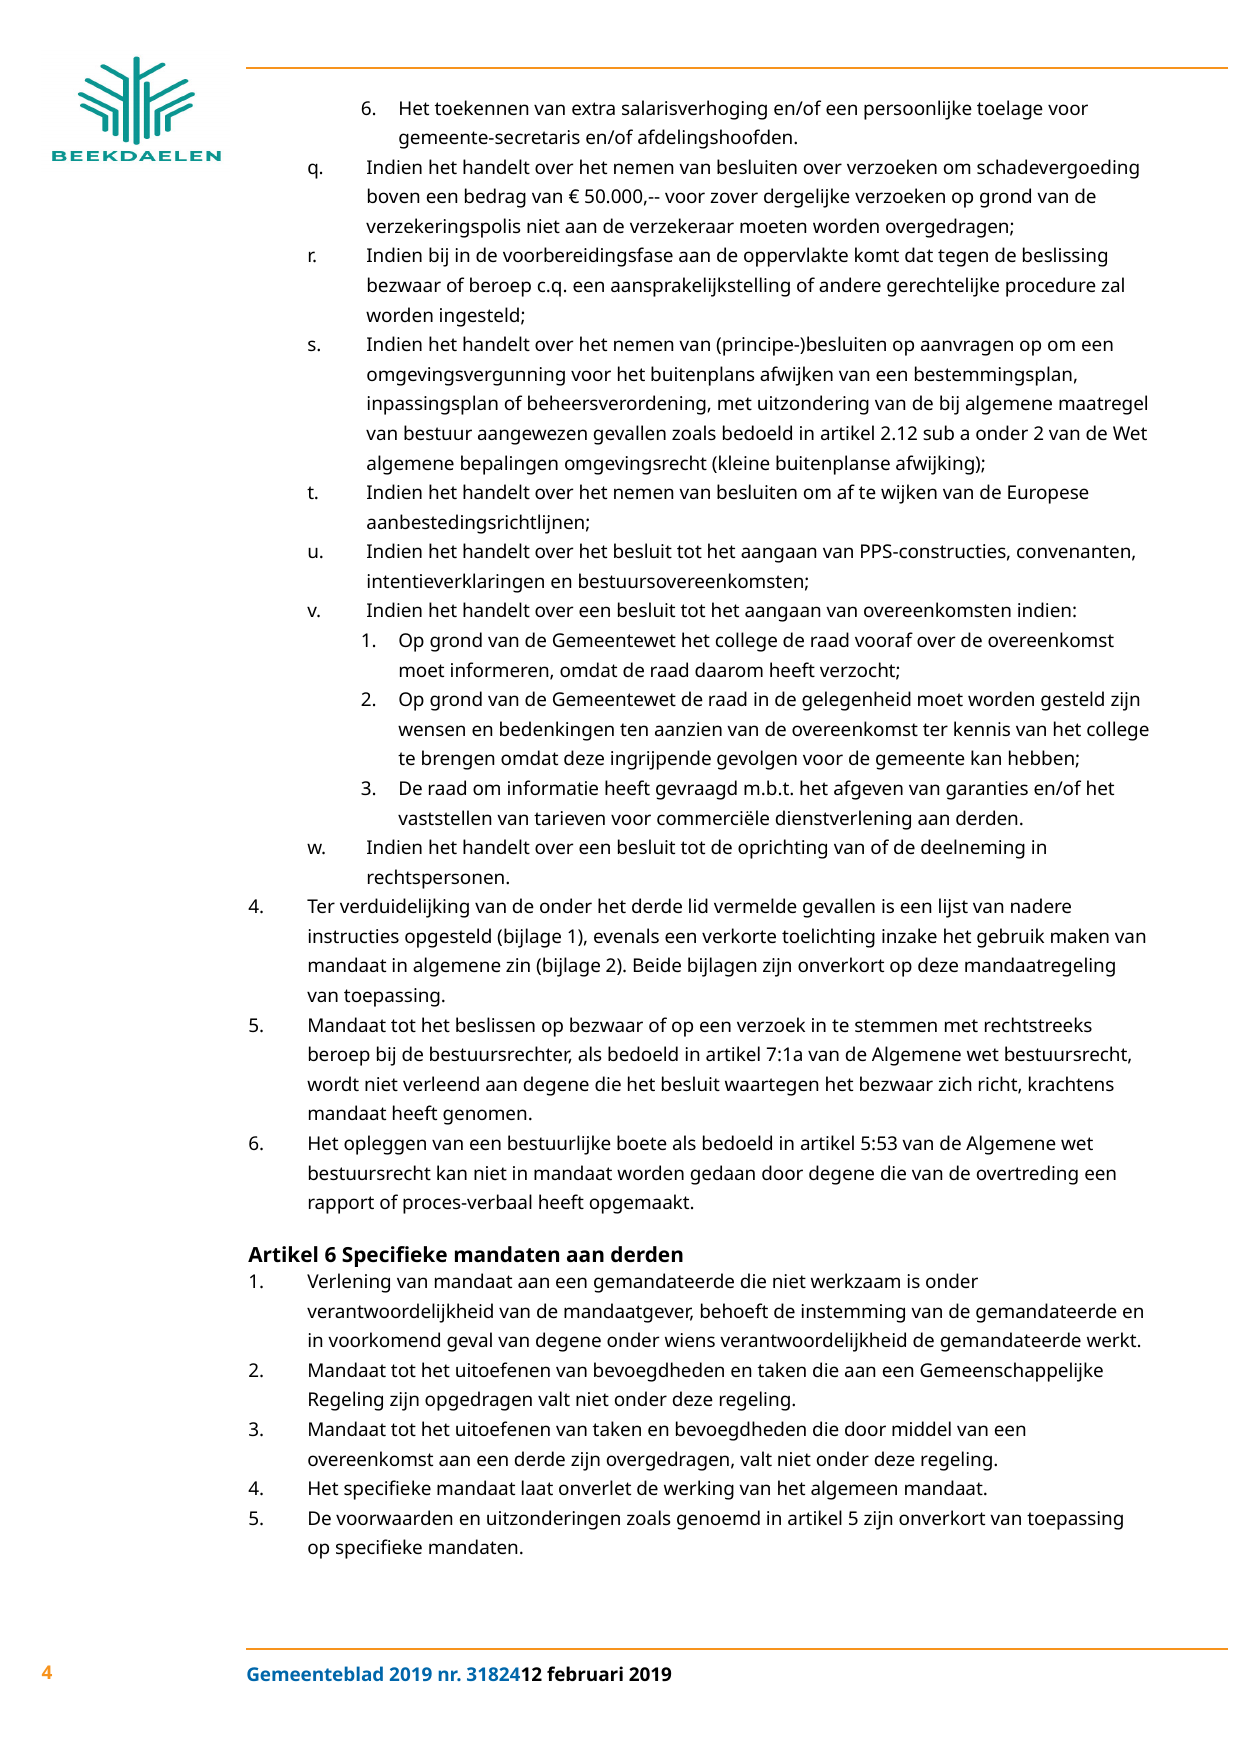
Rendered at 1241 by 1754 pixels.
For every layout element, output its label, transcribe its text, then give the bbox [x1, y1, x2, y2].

list Indien het handelt over een besluit tot de oprichting van of de deelneming in rechtspersonen. [307, 834, 1152, 890]
list Het opleggen van een bestuurlijke boete als bedoeld in artikel 5:53 van de Algemene wet bestuursrecht kan niet in mandaat worden gedaan door degene die van de overtreding een rapport of proces-verbaal heeft opgemaakt. [248, 1130, 1152, 1215]
list Indien het handelt over het besluit tot het aangaan van PPS-constructies, convenanten, intentieverklaringen en bestuursovereenkomsten; [307, 538, 1152, 594]
list Op grond van de Gemeentewet het college de raad vooraf over de overeenkomst moet informeren, omdat de raad daarom heeft verzocht; [361, 627, 1152, 683]
list Mandaat tot het uitoefenen van taken en bevoegdheden die door middel van een overeenkomst aan een derde zijn overgedragen, valt niet onder deze regeling. [248, 1416, 1152, 1471]
list Indien het handelt over het nemen van besluiten over verzoeken om schadevergoeding boven een bedrag van € 50.000,-- voor zover dergelijke verzoeken op grond van de verzekeringspolis niet aan de verzekeraar moeten worden overgedragen; [307, 154, 1152, 239]
list Mandaat tot het uitoefenen van bevoegdheden en taken die aan een Gemeenschappelijke Regeling zijn opgedragen valt niet onder deze regeling. [248, 1357, 1152, 1412]
list Ter verduidelijking van de onder het derde lid vermelde gevallen is een lijst van nadere instructies opgesteld (bijlage 1), evenals een verkorte toelichting inzake het gebruik maken van mandaat in algemene zin (bijlage 2). Beide bijlagen zijn onverkort op deze mandaatregeling van toepassing. [248, 893, 1152, 1008]
list Verlening van mandaat aan een gemandateerde die niet werkzaam is onder verantwoordelijkheid van de mandaatgever, behoeft de instemming van de gemandateerde en in voorkomend geval van degene onder wiens verantwoordelijkheid de gemandateerde werkt. [248, 1268, 1152, 1353]
list Het toekennen van extra salarisverhoging en/of een persoonlijke toelage voor gemeente-secretaris en/of afdelingshoofden. [361, 95, 1152, 150]
text Artikel 6 Specifieke mandaten aan derden [248, 1240, 1152, 1268]
list Indien het handelt over een besluit tot het aangaan van overeenkomsten indien: [307, 598, 1152, 623]
list Indien het handelt over het nemen van besluiten om af te wijken van de Europese aanbestedingsrichtlijnen; [307, 479, 1152, 535]
list Het specifieke mandaat laat onverlet de werking van het algemeen mandaat. [248, 1475, 1152, 1501]
list De voorwaarden en uitzonderingen zoals genoemd in artikel 5 zijn onverkort van toepassing op specifieke mandaten. [248, 1505, 1152, 1560]
picture [41, 47, 231, 172]
list Indien het handelt over het nemen van (principe-)besluiten op aanvragen op om een omgevingsvergunning voor het buitenplans afwijken van een bestemmingsplan, inpassingsplan of beheersverordening, met uitzondering van de bij algemene maatregel van bestuur aangewezen gevallen zoals bedoeld in artikel 2.12 sub a onder 2 van de Wet algemene bepalingen omgevingsrecht (kleine buitenplanse afwijking); [307, 331, 1152, 476]
list Indien bij in de voorbereidingsfase aan de oppervlakte komt dat tegen de beslissing bezwaar of beroep c.q. een aansprakelijkstelling of andere gerechtelijke procedure zal worden ingesteld; [307, 243, 1152, 328]
list De raad om informatie heeft gevraagd m.b.t. het afgeven van garanties en/of het vaststellen van tarieven voor commerciële dienstverlening aan derden. [361, 775, 1152, 831]
list Mandaat tot het beslissen op bezwaar of op een verzoek in te stemmen met rechtstreeks beroep bij de bestuursrechter, als bedoeld in artikel 7:1a van de Algemene wet bestuursrecht, wordt niet verleend aan degene die het besluit waartegen het bezwaar zich richt, krachtens mandaat heeft genomen. [248, 1012, 1152, 1126]
list Op grond van de Gemeentewet de raad in de gelegenheid moet worden gesteld zijn wensen en bedenkingen ten aanzien van de overeenkomst ter kennis van het college te brengen omdat deze ingrijpende gevolgen voor de gemeente kan hebben; [361, 686, 1152, 771]
